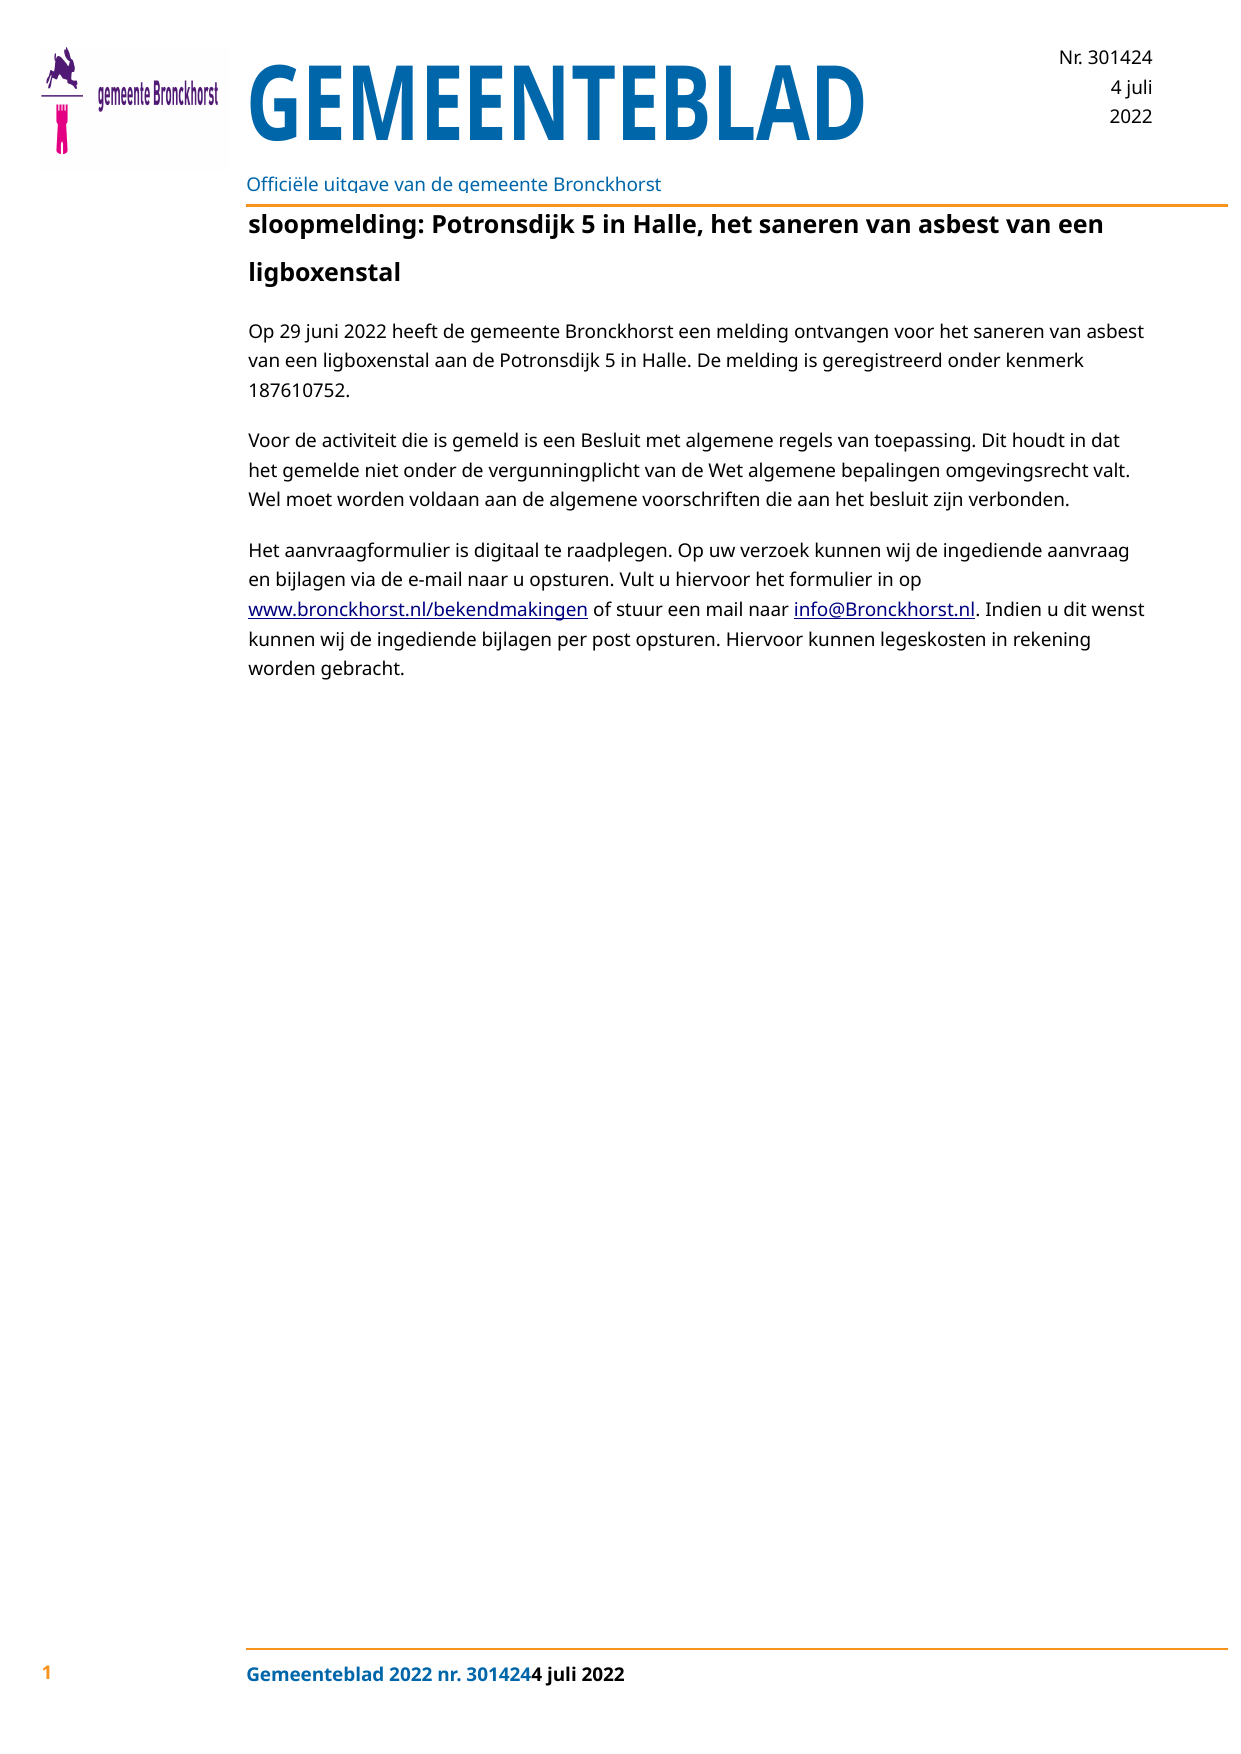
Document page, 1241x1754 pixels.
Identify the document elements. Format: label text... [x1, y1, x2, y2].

text Op 29 juni 2022 heeft de gemeente Bronckhorst een melding ontvangen voor het saneren van asbest van een ligboxenstal aan de Potronsdijk 5 in Halle. De melding is geregistreerd onder kenmerk 187610752. [248, 318, 1152, 403]
text Het aanvraagformulier is digitaal te raadplegen. Op uw verzoek kunnen wij de ingediende aanvraag en bijlagen via de e-mail naar u opsturen. Vult u hiervoor het formulier in op www.bronckhorst.nl/bekendmakingen of stuur een mail naar info@Bronckhorst.nl. Indien u dit wenst kunnen wij de ingediende bijlagen per post opsturen. Hiervoor kunnen legeskosten in rekening worden gebracht. [248, 537, 1152, 681]
text Voor de activiteit die is gemeld is een Besluit met algemene regels van toepassing. Dit houdt in dat het gemelde niet onder de vergunningplicht van de Wet algemene bepalingen omgevingsrecht valt. Wel moet worden voldaan aan de algemene voorschriften die aan het besluit zijn verbonden. [248, 427, 1152, 512]
text sloopmelding: Potronsdijk 5 in Halle, het saneren van asbest van een ligboxenstal [248, 207, 1152, 288]
picture [41, 47, 231, 172]
